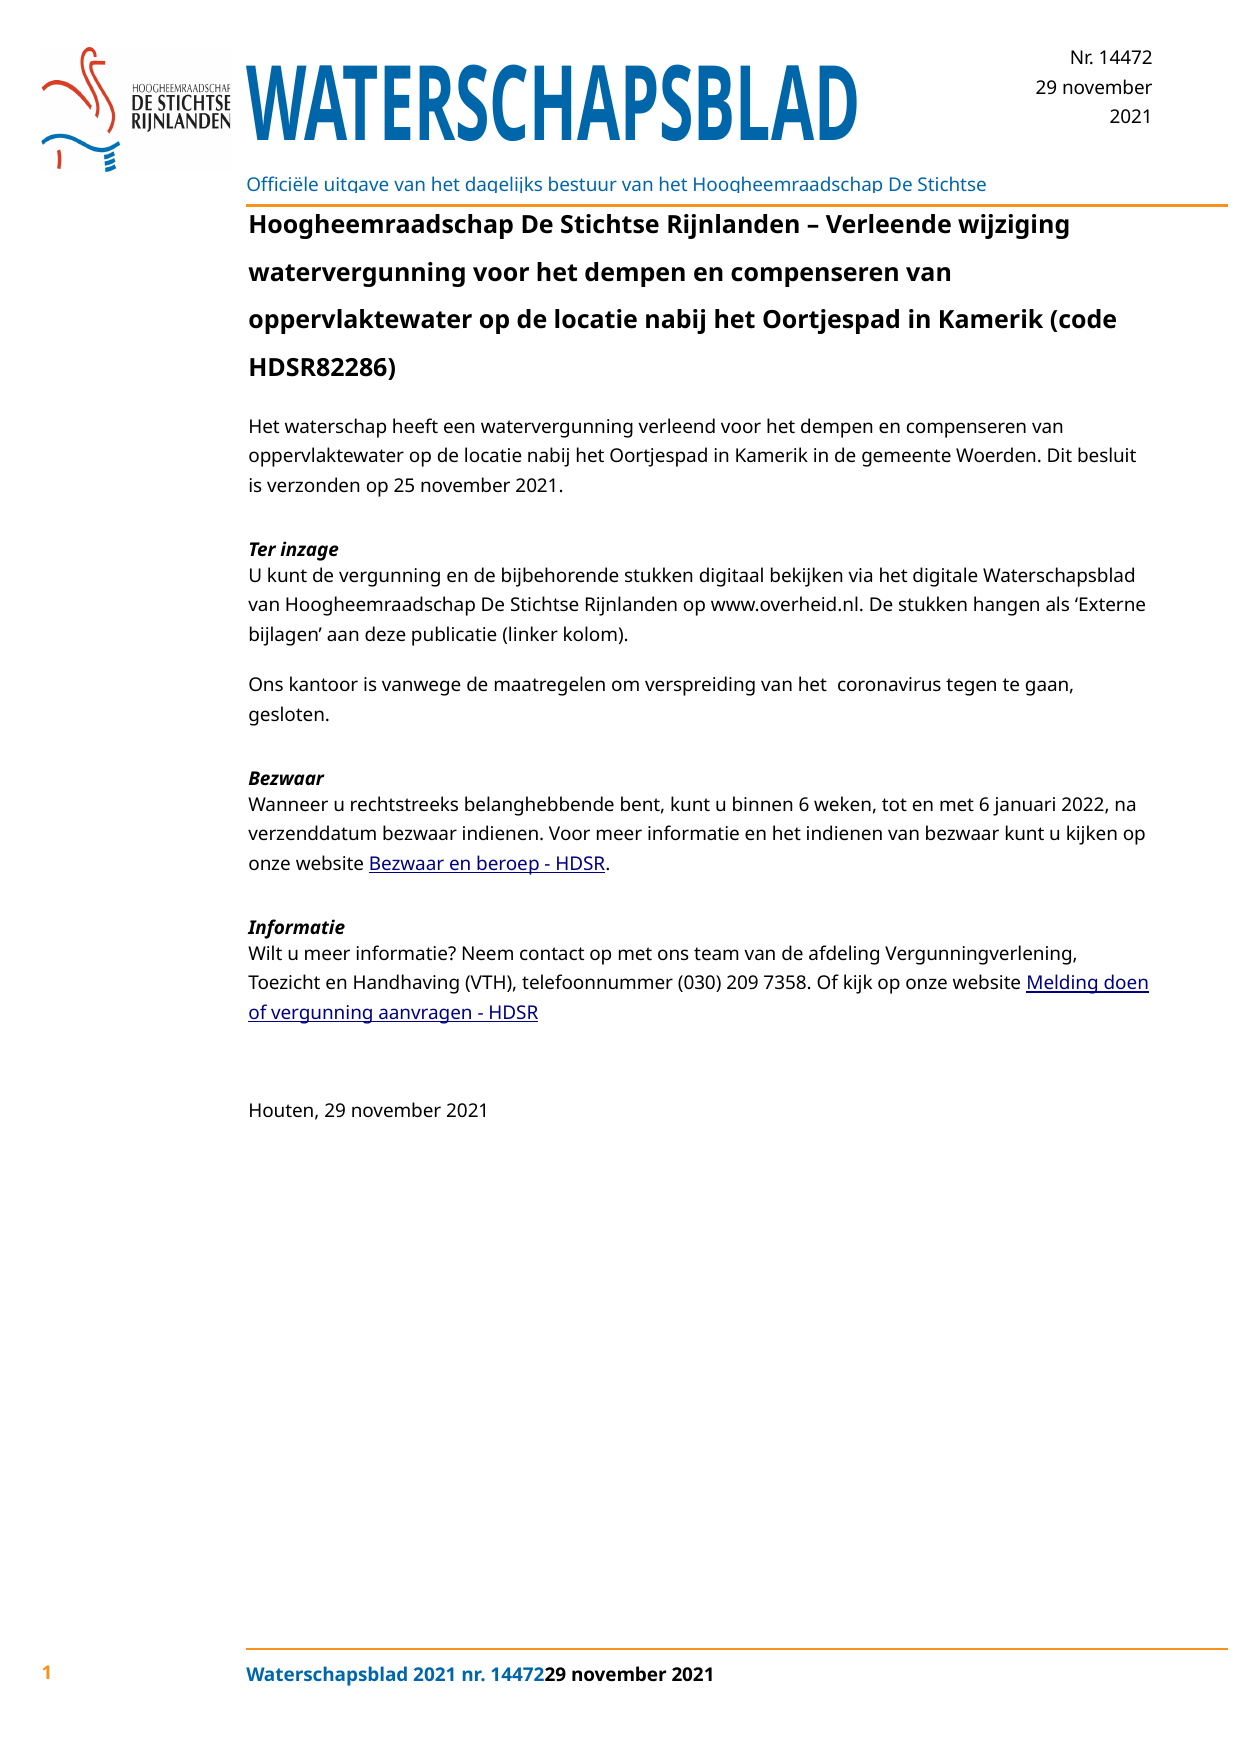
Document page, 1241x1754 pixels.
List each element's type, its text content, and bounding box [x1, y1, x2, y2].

text U kunt de vergunning en de bijbehorende stukken digitaal bekijken via het digitale Waterschapsblad van Hoogheemraadschap De Stichtse Rijnlanden op www.overheid.nl. De stukken hangen als ‘Externe bijlagen’ aan deze publicatie (linker kolom). [248, 562, 1152, 647]
text Ons kantoor is vanwege de maatregelen om verspreiding van het coronavirus tegen te gaan, gesloten. [248, 672, 1152, 727]
text Wilt u meer informatie? Neem contact op met ons team van de afdeling Vergunningverlening, Toezicht en Handhaving (VTH), telefoonnummer (030) 209 7358. Of kijk op onze website Melding doen of vergunning aanvragen - HDSR [248, 940, 1152, 1024]
text Hoogheemraadschap De Stichtse Rijnlanden – Verleende wijziging watervergunning voor het dempen en compenseren van oppervlaktewater op de locatie nabij het Oortjespad in Kamerik (code HDSR82286) [248, 207, 1152, 384]
text Het waterschap heeft een watervergunning verleend voor het dempen en compenseren van oppervlaktewater op de locatie nabij het Oortjespad in Kamerik in de gemeente Woerden. Dit besluit is verzonden op 25 november 2021. [248, 413, 1152, 498]
text Houten, 29 november 2021 [248, 1097, 1152, 1123]
picture [41, 47, 231, 172]
text Informatie [248, 914, 1152, 940]
text Ter inzage [248, 536, 1152, 562]
text Wanneer u rechtstreeks belanghebbende bent, kunt u binnen 6 weken, tot en met 6 januari 2022, na verzenddatum bezwaar indienen. Voor meer informatie en het indienen van bezwaar kunt u kijken op onze website Bezwaar en beroep - HDSR. [248, 791, 1152, 876]
text Bezwaar [248, 765, 1152, 791]
